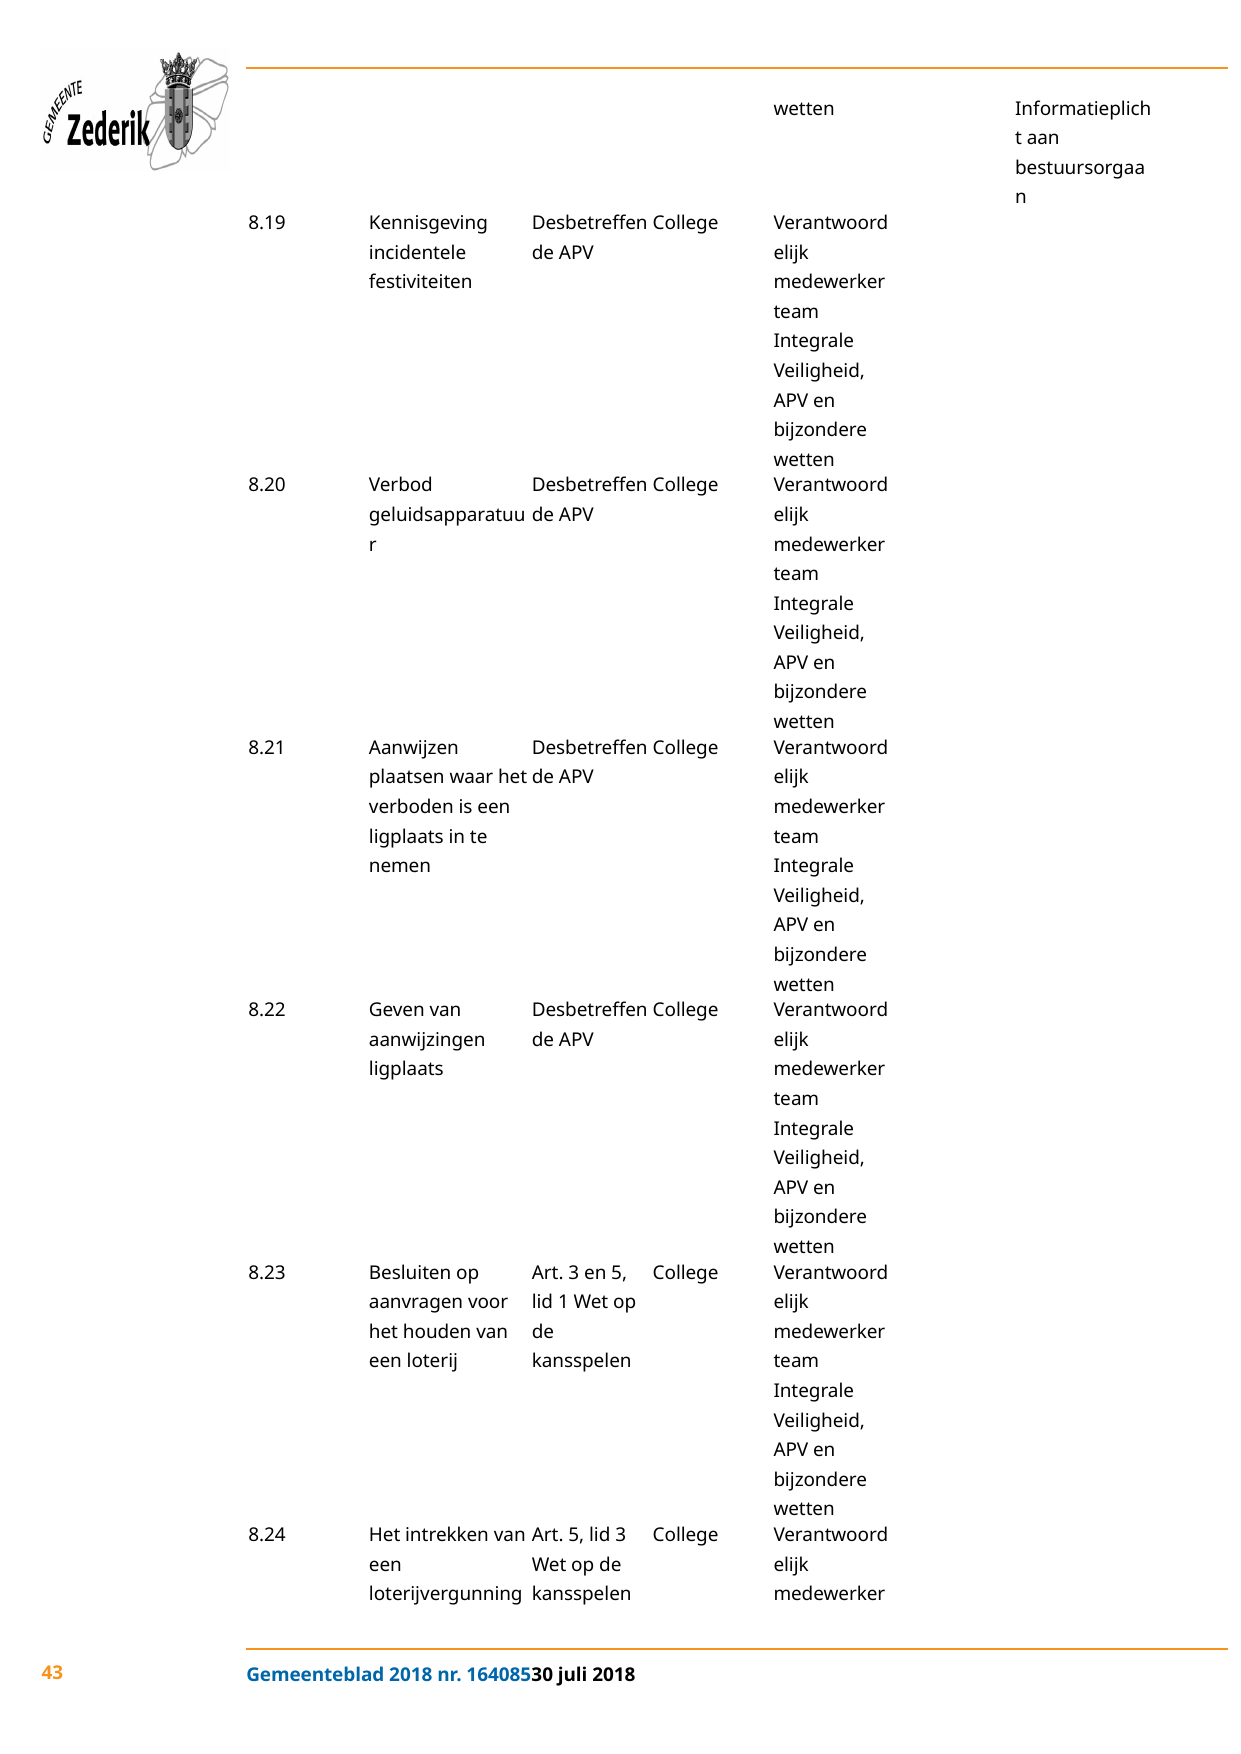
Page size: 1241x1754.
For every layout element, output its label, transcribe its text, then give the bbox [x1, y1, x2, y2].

table_cell 8.20 [248, 472, 369, 734]
table_cell [1015, 472, 1152, 734]
table_cell College [653, 734, 773, 996]
table_cell [1015, 996, 1152, 1259]
table_cell Aanwijzen plaatsen waar het verboden is een ligplaats in te nemen [369, 734, 532, 996]
table_cell Desbetreffende APV [532, 472, 652, 734]
table_cell wetten [773, 95, 894, 209]
table_cell [894, 996, 1015, 1259]
table_cell [1015, 1521, 1152, 1606]
table_cell Het intrekken van een loterijvergunning [369, 1521, 532, 1606]
table_cell [894, 1259, 1015, 1521]
table_cell Art. 5, lid 3 Wet op de kansspelen [532, 1521, 652, 1606]
table_cell [894, 472, 1015, 734]
table_cell College [653, 996, 773, 1259]
table_cell [369, 95, 532, 209]
table_cell College [653, 209, 773, 472]
table_cell Verantwoordelijk medewerker team Integrale Veiligheid, APV en bijzondere wetten [773, 1259, 894, 1521]
table_cell 8.23 [248, 1259, 369, 1521]
table_cell College [653, 1521, 773, 1606]
table_cell Art. 3 en 5, lid 1 Wet op de kansspelen [532, 1259, 652, 1521]
table_cell [1015, 209, 1152, 472]
table_cell Verantwoordelijk medewerker [773, 1521, 894, 1606]
table_cell [1015, 734, 1152, 996]
table_cell 8.22 [248, 996, 369, 1259]
table_cell Verantwoordelijk medewerker team Integrale Veiligheid, APV en bijzondere wetten [773, 996, 894, 1259]
table_cell Desbetreffende APV [532, 996, 652, 1259]
table_cell Desbetreffende APV [532, 734, 652, 996]
table_cell [248, 95, 369, 209]
table_cell [894, 95, 1015, 209]
table_cell Informatieplicht aan bestuursorgaan [1015, 95, 1152, 209]
table_cell 8.19 [248, 209, 369, 472]
table_cell [532, 95, 652, 209]
table_cell Verantwoordelijk medewerker team Integrale Veiligheid, APV en bijzondere wetten [773, 209, 894, 472]
table_cell [653, 95, 773, 209]
table_cell 8.21 [248, 734, 369, 996]
table_cell [894, 734, 1015, 996]
table_cell [1015, 1259, 1152, 1521]
table_cell College [653, 1259, 773, 1521]
table_cell [894, 209, 1015, 472]
table_cell Besluiten op aanvragen voor het houden van een loterij [369, 1259, 532, 1521]
table_cell Geven van aanwijzingen ligplaats [369, 996, 532, 1259]
table_cell Verbod geluidsapparatuur [369, 472, 532, 734]
picture [41, 47, 231, 172]
table_cell College [653, 472, 773, 734]
table_cell [894, 1521, 1015, 1606]
table_cell Verantwoordelijk medewerker team Integrale Veiligheid, APV en bijzondere wetten [773, 472, 894, 734]
table_cell 8.24 [248, 1521, 369, 1606]
table_cell Desbetreffende APV [532, 209, 652, 472]
table_cell Verantwoordelijk medewerker team Integrale Veiligheid, APV en bijzondere wetten [773, 734, 894, 996]
table_cell Kennisgeving incidentele festiviteiten [369, 209, 532, 472]
